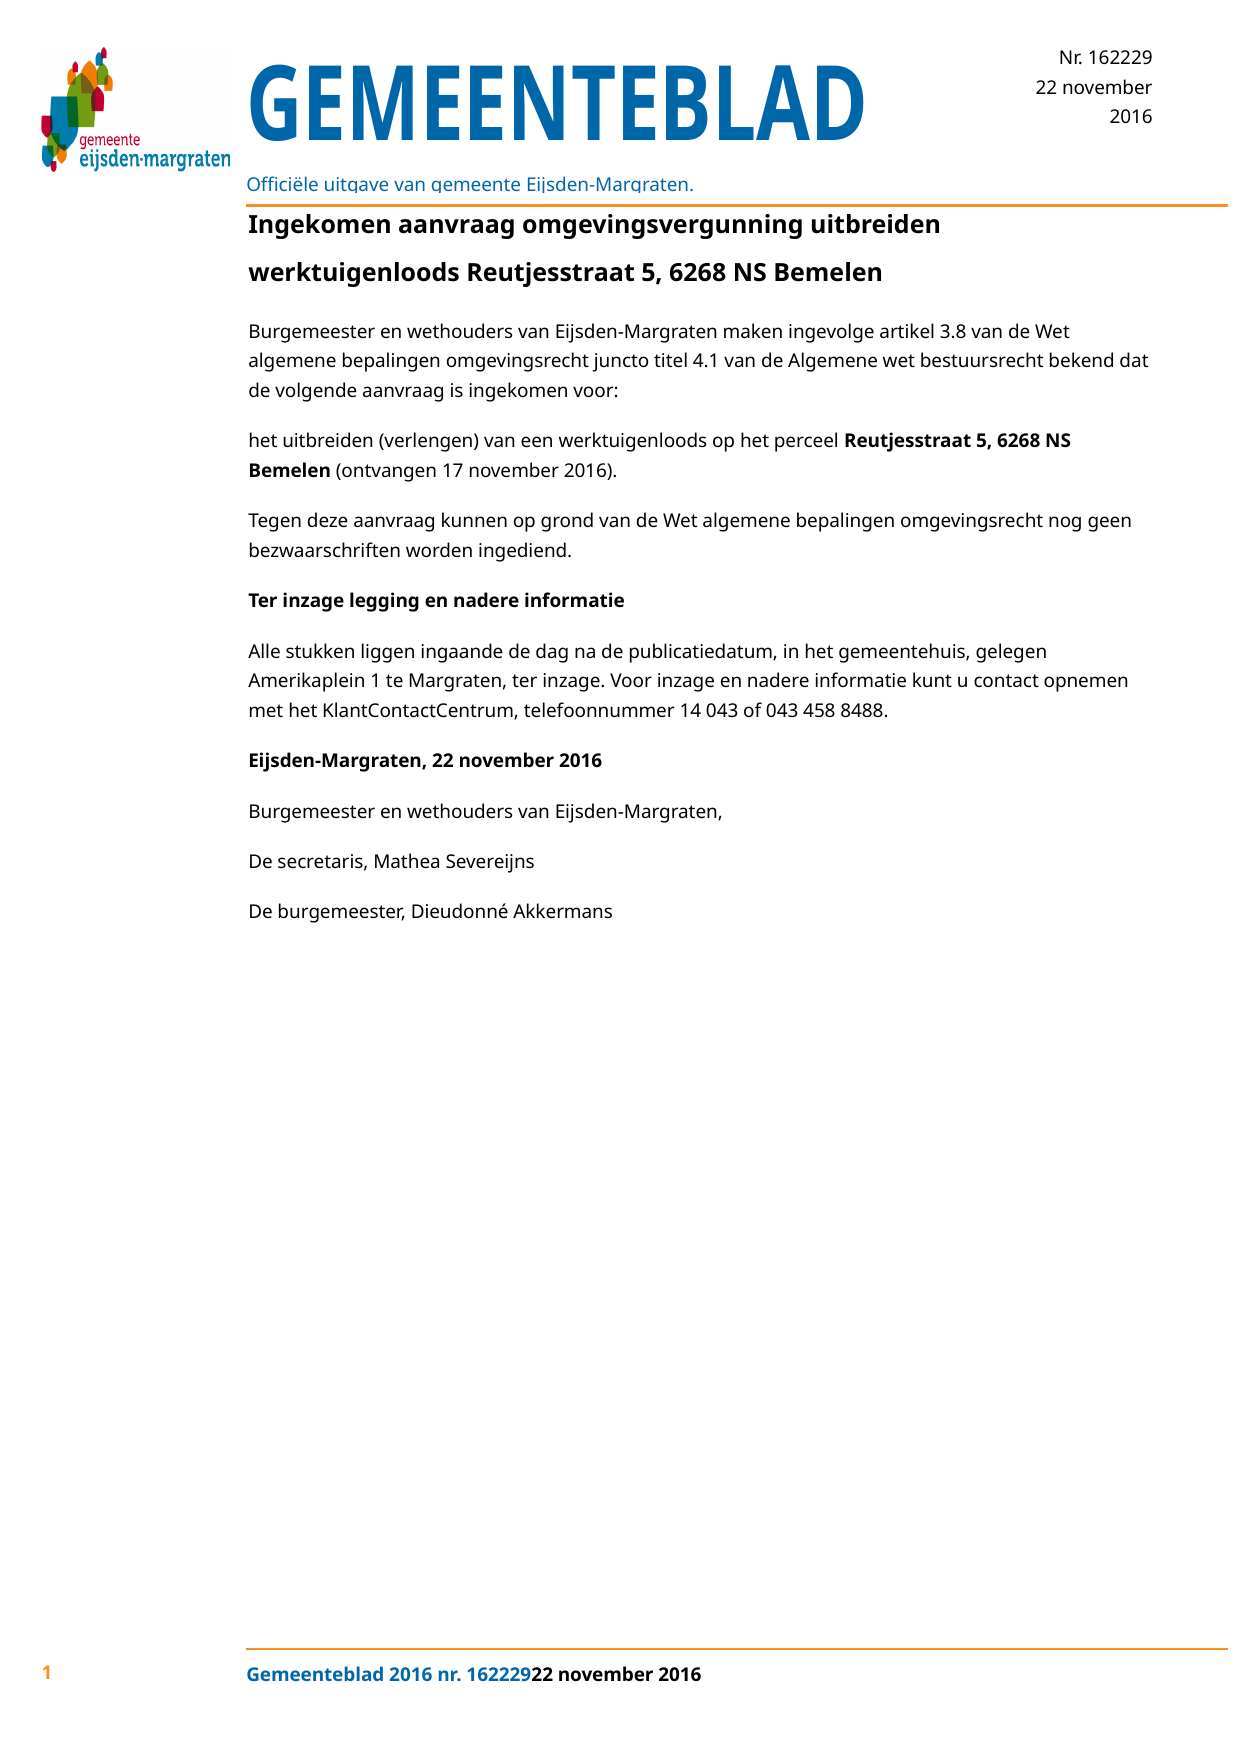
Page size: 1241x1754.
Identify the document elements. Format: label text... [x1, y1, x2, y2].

text Eijsden-Margraten, 22 november 2016 [248, 747, 1152, 773]
text Tegen deze aanvraag kunnen op grond van de Wet algemene bepalingen omgevingsrecht nog geen bezwaarschriften worden ingediend. [248, 507, 1152, 563]
text Ter inzage legging en nadere informatie [248, 587, 1152, 613]
text De burgemeester, Dieudonné Akkermans [248, 899, 1152, 924]
text het uitbreiden (verlengen) van een werktuigenloods op het perceel Reutjesstraat 5, 6268 NS Bemelen (ontvangen 17 november 2016). [248, 427, 1152, 483]
text Burgemeester en wethouders van Eijsden-Margraten maken ingevolge artikel 3.8 van de Wet algemene bepalingen omgevingsrecht juncto titel 4.1 van de Algemene wet bestuursrecht bekend dat de volgende aanvraag is ingekomen voor: [248, 318, 1152, 403]
picture [41, 47, 231, 172]
text Alle stukken liggen ingaande de dag na de publicatiedatum, in het gemeentehuis, gelegen Amerikaplein 1 te Margraten, ter inzage. Voor inzage en nadere informatie kunt u contact opnemen met het KlantContactCentrum, telefoonnummer 14 043 of 043 458 8488. [248, 638, 1152, 723]
text Ingekomen aanvraag omgevingsvergunning uitbreiden werktuigenloods Reutjesstraat 5, 6268 NS Bemelen [248, 207, 1152, 288]
text Burgemeester en wethouders van Eijsden-Margraten, [248, 798, 1152, 824]
text De secretaris, Mathea Severeijns [248, 848, 1152, 874]
